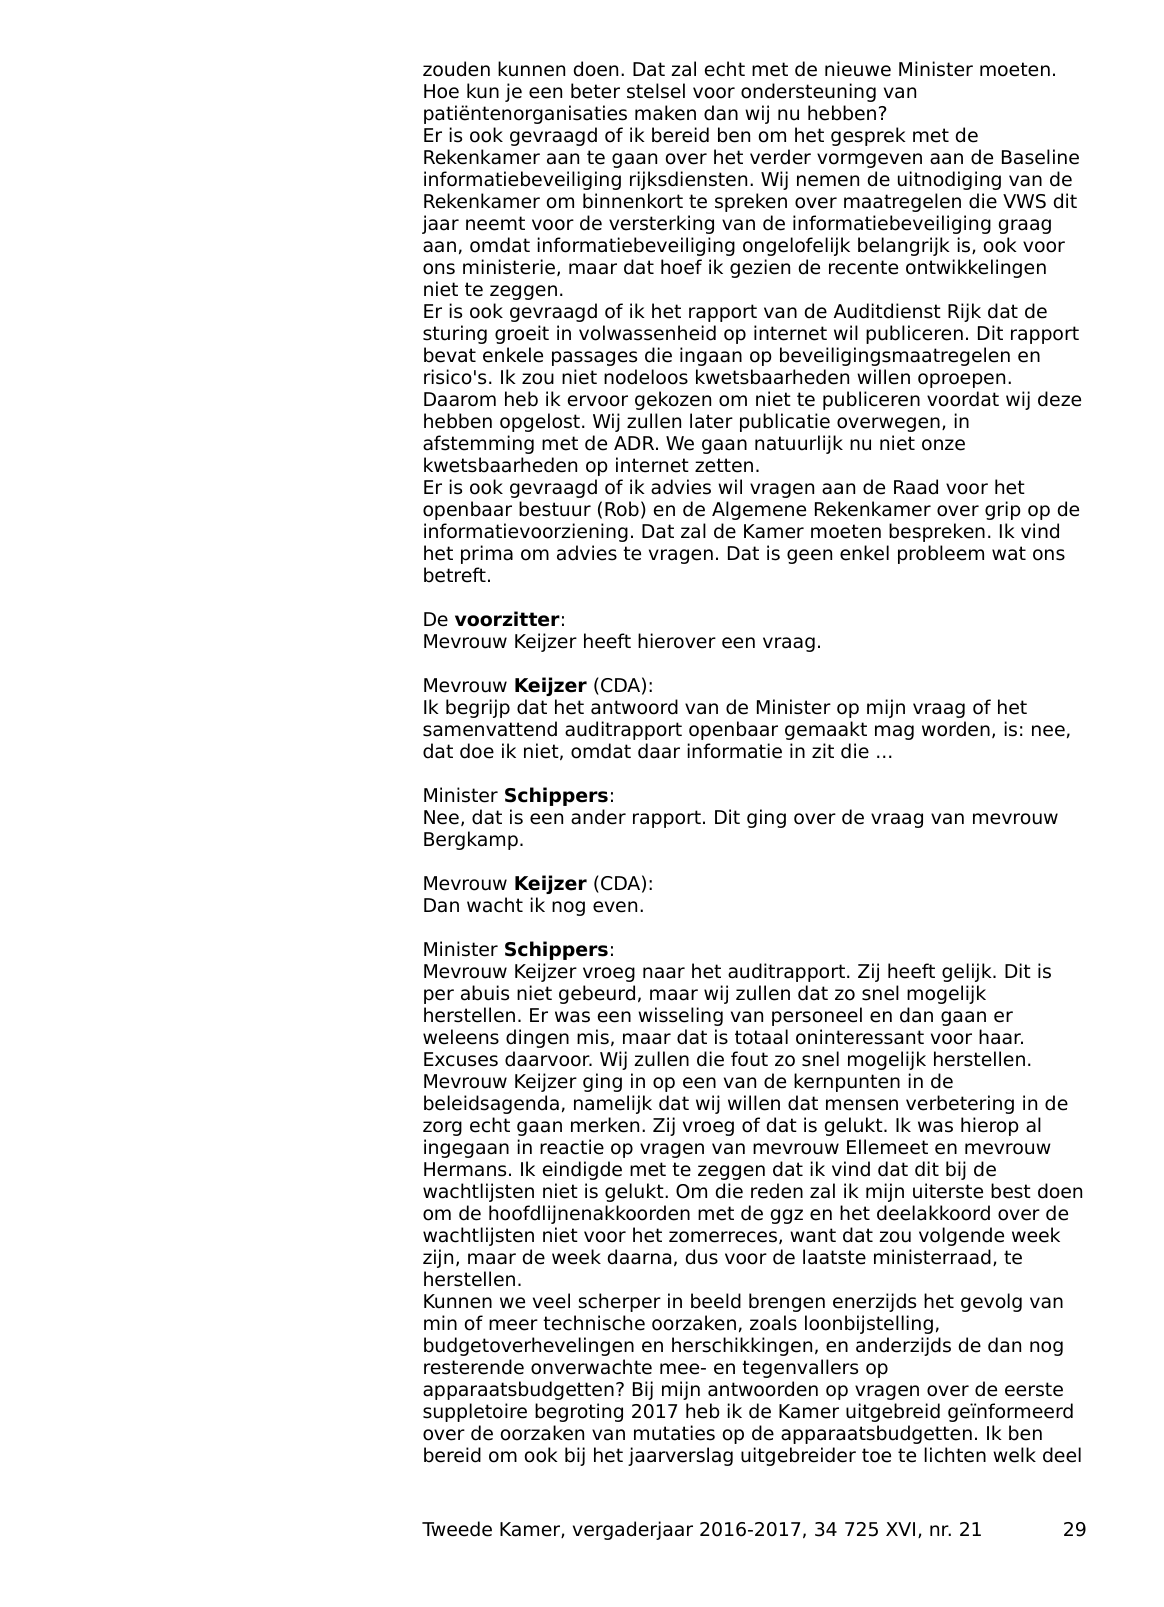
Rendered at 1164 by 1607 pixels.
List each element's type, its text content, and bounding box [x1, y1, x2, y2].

text Er is ook gevraagd of ik advies wil vragen aan de Raad voor het openbaar bestuur (Rob) en de Algemene Rekenkamer over grip op de informatievoorziening. Dat zal de Kamer moeten bespreken. Ik vind het prima om advies te vragen. Dat is geen enkel probleem wat ons betreft. [422, 477, 1087, 587]
text Er is ook gevraagd of ik het rapport van de Auditdienst Rijk dat de sturing groeit in volwassenheid op internet wil publiceren. Dit rapport bevat enkele passages die ingaan op beveiligingsmaatregelen en risico's. Ik zou niet nodeloos kwetsbaarheden willen oproepen. Daarom heb ik ervoor gekozen om niet te publiceren voordat wij deze hebben opgelost. Wij zullen later publicatie overwegen, in afstemming met de ADR. We gaan natuurlijk nu niet onze kwetsbaarheden op internet zetten. [422, 301, 1087, 477]
text Minister Schippers: [422, 939, 1087, 961]
text Mevrouw Keijzer (CDA): [422, 873, 1087, 895]
text Er is ook gevraagd of ik bereid ben om het gesprek met de Rekenkamer aan te gaan over het verder vormgeven aan de Baseline informatiebeveiliging rijksdiensten. Wij nemen de uitnodiging van de Rekenkamer om binnenkort te spreken over maatregelen die VWS dit jaar neemt voor de versterking van de informatiebeveiliging graag aan, omdat informatiebeveiliging ongelofelijk belangrijk is, ook voor ons ministerie, maar dat hoef ik gezien de recente ontwikkelingen niet te zeggen. [422, 125, 1087, 301]
text Mevrouw Keijzer vroeg naar het auditrapport. Zij heeft gelijk. Dit is per abuis niet gebeurd, maar wij zullen dat zo snel mogelijk herstellen. Er was een wisseling van personeel en dan gaan er weleens dingen mis, maar dat is totaal oninteressant voor haar. Excuses daarvoor. Wij zullen die fout zo snel mogelijk herstellen. [422, 961, 1087, 1071]
text Minister Schippers: [422, 785, 1087, 807]
text De voorzitter: [422, 609, 1087, 631]
text Nee, dat is een ander rapport. Dit ging over de vraag van mevrouw Bergkamp. [422, 807, 1087, 851]
text Mevrouw Keijzer heeft hierover een vraag. [422, 631, 1087, 653]
text Mevrouw Keijzer ging in op een van de kernpunten in de beleidsagenda, namelijk dat wij willen dat mensen verbetering in de zorg echt gaan merken. Zij vroeg of dat is gelukt. Ik was hierop al ingegaan in reactie op vragen van mevrouw Ellemeet en mevrouw Hermans. Ik eindigde met te zeggen dat ik vind dat dit bij de wachtlijsten niet is gelukt. Om die reden zal ik mijn uiterste best doen om de hoofdlijnenakkoorden met de ggz en het deelakkoord over de wachtlijsten niet voor het zomerreces, want dat zou volgende week zijn, maar de week daarna, dus voor de laatste ministerraad, te herstellen. [422, 1071, 1087, 1291]
text Ik begrijp dat het antwoord van de Minister op mijn vraag of het samenvattend auditrapport openbaar gemaakt mag worden, is: nee, dat doe ik niet, omdat daar informatie in zit die ... [422, 697, 1087, 763]
text zouden kunnen doen. Dat zal echt met de nieuwe Minister moeten. Hoe kun je een beter stelsel voor ondersteuning van patiëntenorganisaties maken dan wij nu hebben? [422, 59, 1087, 125]
text Kunnen we veel scherper in beeld brengen enerzijds het gevolg van min of meer technische oorzaken, zoals loonbijstelling, budgetoverhevelingen en herschikkingen, en anderzijds de dan nog resterende onverwachte mee- en tegenvallers op apparaatsbudgetten? Bij mijn antwoorden op vragen over de eerste suppletoire begroting 2017 heb ik de Kamer uitgebreid geïnformeerd over de oorzaken van mutaties op de apparaatsbudgetten. Ik ben bereid om ook bij het jaarverslag uitgebreider toe te lichten welk deel [422, 1291, 1087, 1467]
text Dan wacht ik nog even. [422, 895, 1087, 917]
text Mevrouw Keijzer (CDA): [422, 675, 1087, 697]
